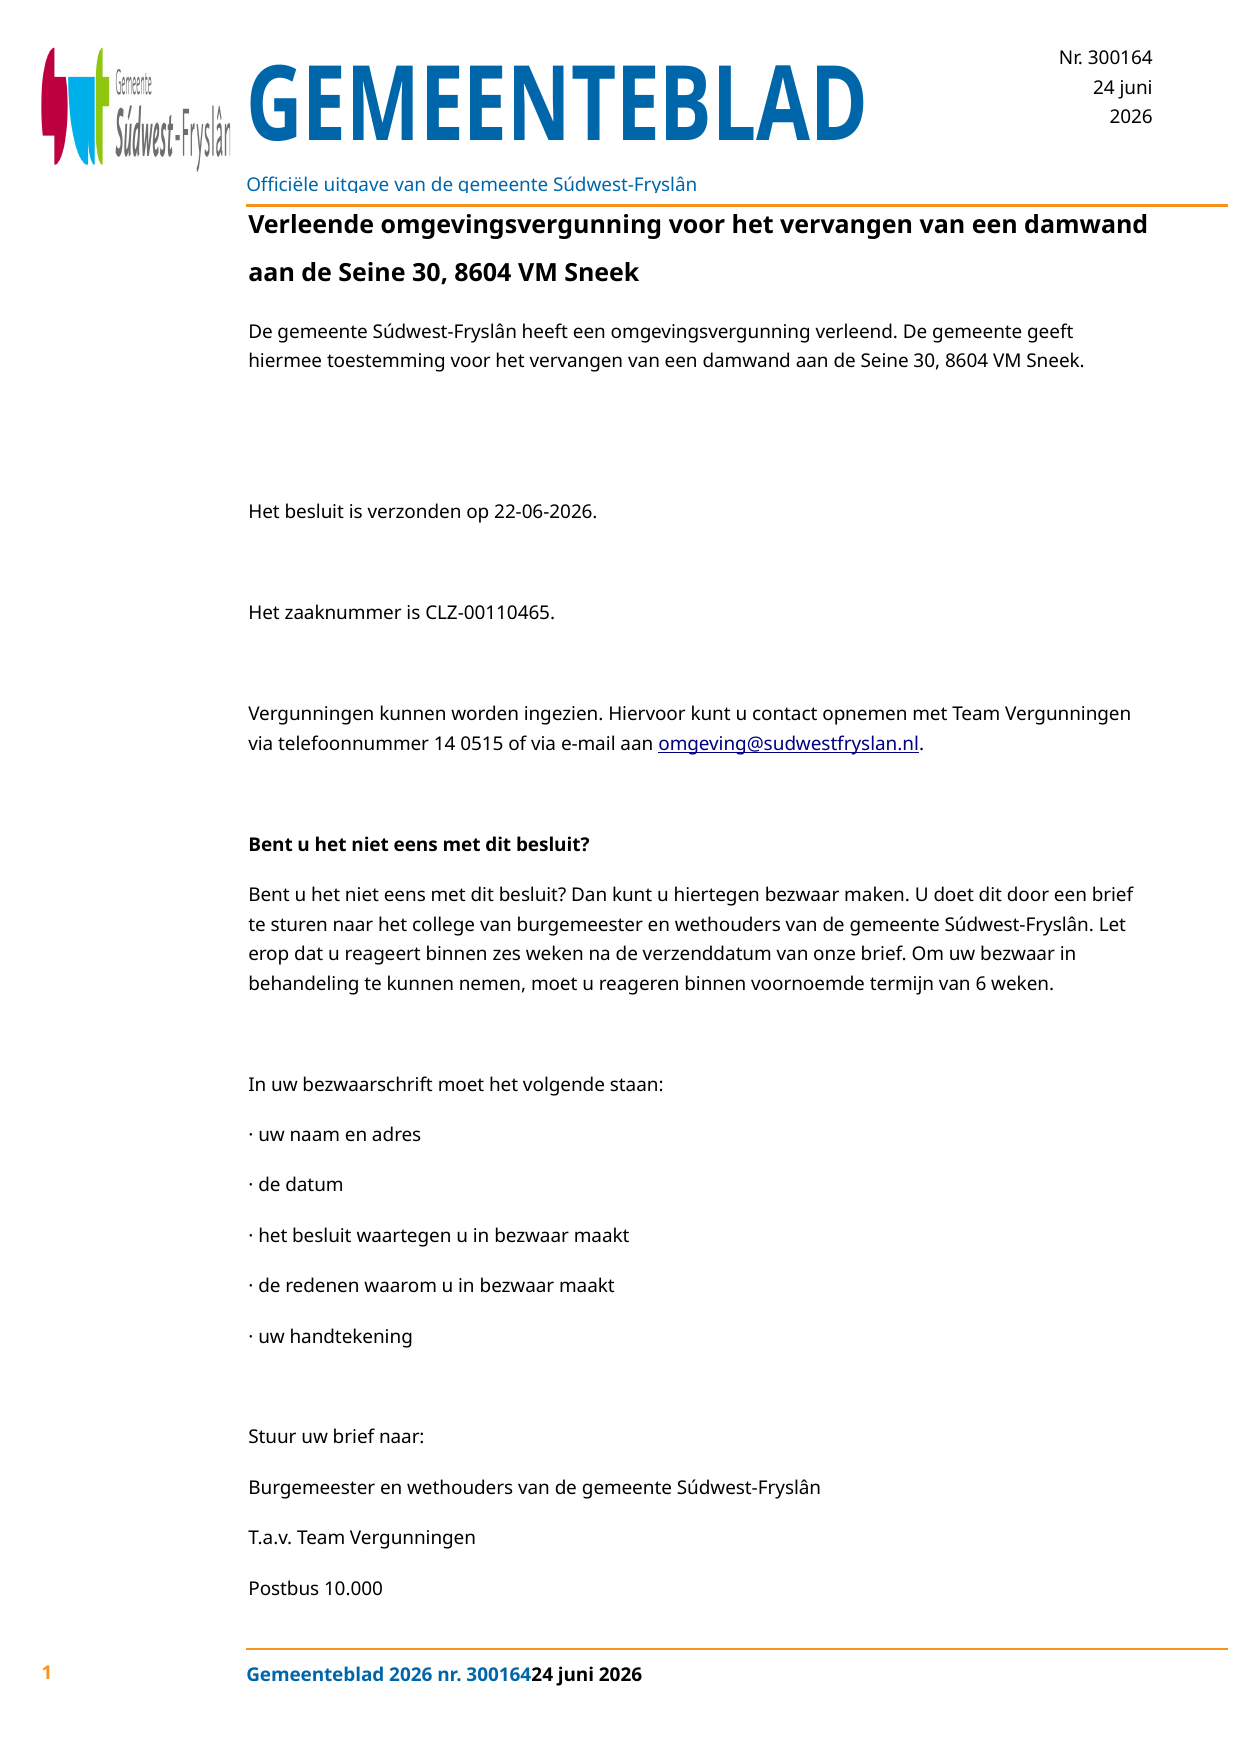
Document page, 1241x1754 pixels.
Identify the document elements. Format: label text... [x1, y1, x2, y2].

text Verleende omgevingsvergunning voor het vervangen van een damwand aan de Seine 30, 8604 VM Sneek [248, 207, 1152, 288]
text Burgemeester en wethouders van de gemeente Súdwest-Fryslân [248, 1474, 1152, 1500]
text De gemeente Súdwest-Fryslân heeft een omgevingsvergunning verleend. De gemeente geeft hiermee toestemming voor het vervangen van een damwand aan de Seine 30, 8604 VM Sneek. [248, 318, 1152, 373]
text Het zaaknummer is CLZ-00110465. [248, 599, 1152, 625]
text · uw handtekening [248, 1323, 1152, 1349]
text Bent u het niet eens met dit besluit? [248, 831, 1152, 857]
text Postbus 10.000 [248, 1575, 1152, 1601]
text Het besluit is verzonden op 22-06-2026. [248, 499, 1152, 524]
text Vergunningen kunnen worden ingezien. Hiervoor kunt u contact opnemen met Team Vergunningen via telefoonnummer 14 0515 of via e-mail aan omgeving@sudwestfryslan.nl. [248, 700, 1152, 756]
text Bent u het niet eens met dit besluit? Dan kunt u hiertegen bezwaar maken. U doet dit door een brief te sturen naar het college van burgemeester en wethouders van de gemeente Súdwest-Fryslân. Let erop dat u reageert binnen zes weken na de verzenddatum van onze brief. Om uw bezwaar in behandeling te kunnen nemen, moet u reageren binnen voornoemde termijn van 6 weken. [248, 881, 1152, 996]
text Stuur uw brief naar: [248, 1424, 1152, 1449]
text · de redenen waarom u in bezwaar maakt [248, 1272, 1152, 1298]
text · het besluit waartegen u in bezwaar maakt [248, 1222, 1152, 1248]
text In uw bezwaarschrift moet het volgende staan: [248, 1071, 1152, 1097]
text · uw naam en adres [248, 1121, 1152, 1147]
text · de datum [248, 1172, 1152, 1197]
text T.a.v. Team Vergunningen [248, 1524, 1152, 1550]
picture [41, 47, 231, 172]
